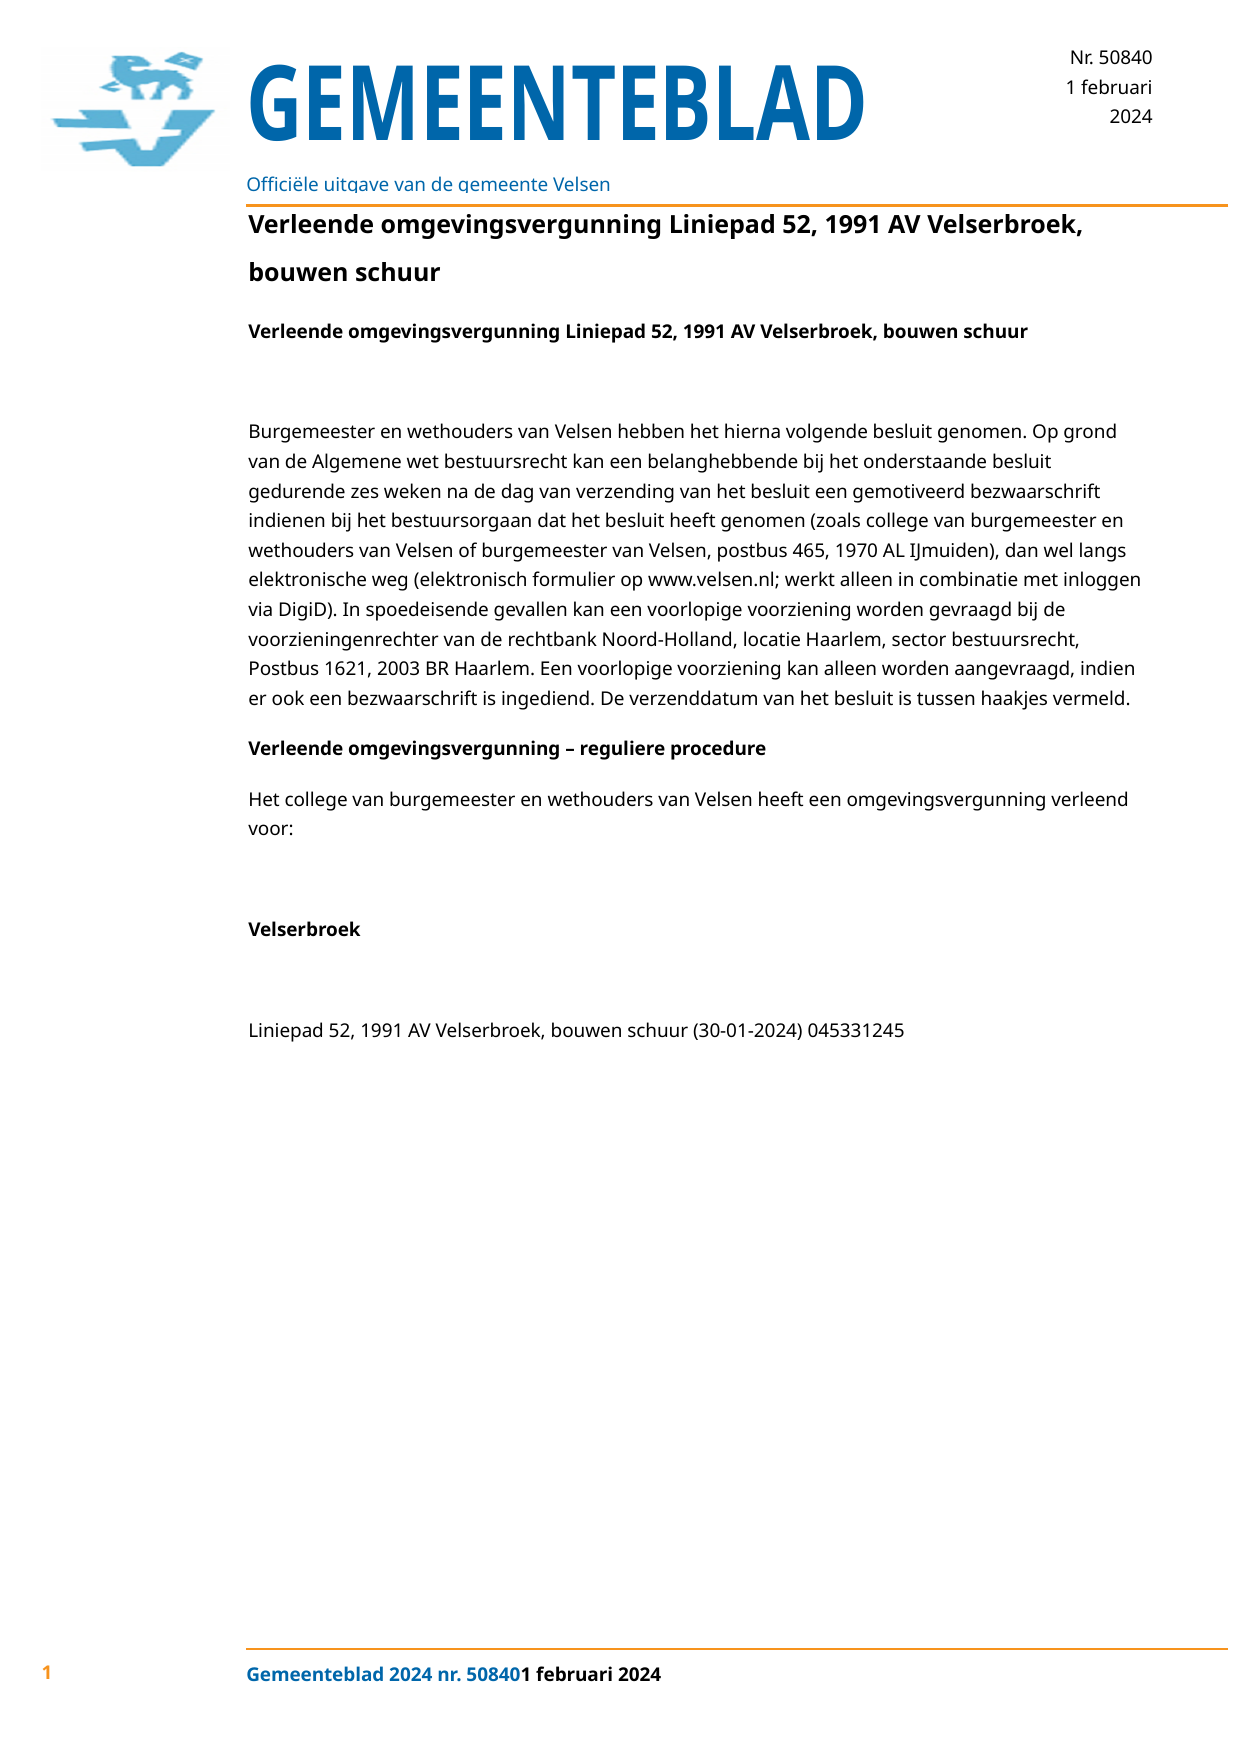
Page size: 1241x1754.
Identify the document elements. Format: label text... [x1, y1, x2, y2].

text Verleende omgevingsvergunning – reguliere procedure [248, 735, 1152, 761]
text Verleende omgevingsvergunning Liniepad 52, 1991 AV Velserbroek, bouwen schuur [248, 318, 1152, 344]
text Het college van burgemeester en wethouders van Velsen heeft een omgevingsvergunning verleend voor: [248, 786, 1152, 841]
text Verleende omgevingsvergunning Liniepad 52, 1991 AV Velserbroek, bouwen schuur [248, 207, 1152, 288]
picture [41, 47, 231, 172]
text Burgemeester en wethouders van Velsen hebben het hierna volgende besluit genomen. Op grond van de Algemene wet bestuursrecht kan een belanghebbende bij het onderstaande besluit gedurende zes weken na de dag van verzending van het besluit een gemotiveerd bezwaarschrift indienen bij het bestuursorgaan dat het besluit heeft genomen (zoals college van burgemeester en wethouders van Velsen of burgemeester van Velsen, postbus 465, 1970 AL IJmuiden), dan wel langs elektronische weg (elektronisch formulier op www.velsen.nl; werkt alleen in combinatie met inloggen via DigiD). In spoedeisende gevallen kan een voorlopige voorziening worden gevraagd bij de voorzieningenrechter van de rechtbank Noord-Holland, locatie Haarlem, sector bestuursrecht, Postbus 1621, 2003 BR Haarlem. Een voorlopige voorziening kan alleen worden aangevraagd, indien er ook een bezwaarschrift is ingediend. De verzenddatum van het besluit is tussen haakjes vermeld. [248, 419, 1152, 711]
text Velserbroek [248, 916, 1152, 942]
text Liniepad 52, 1991 AV Velserbroek, bouwen schuur (30-01-2024) 045331245 [248, 1017, 1152, 1043]
